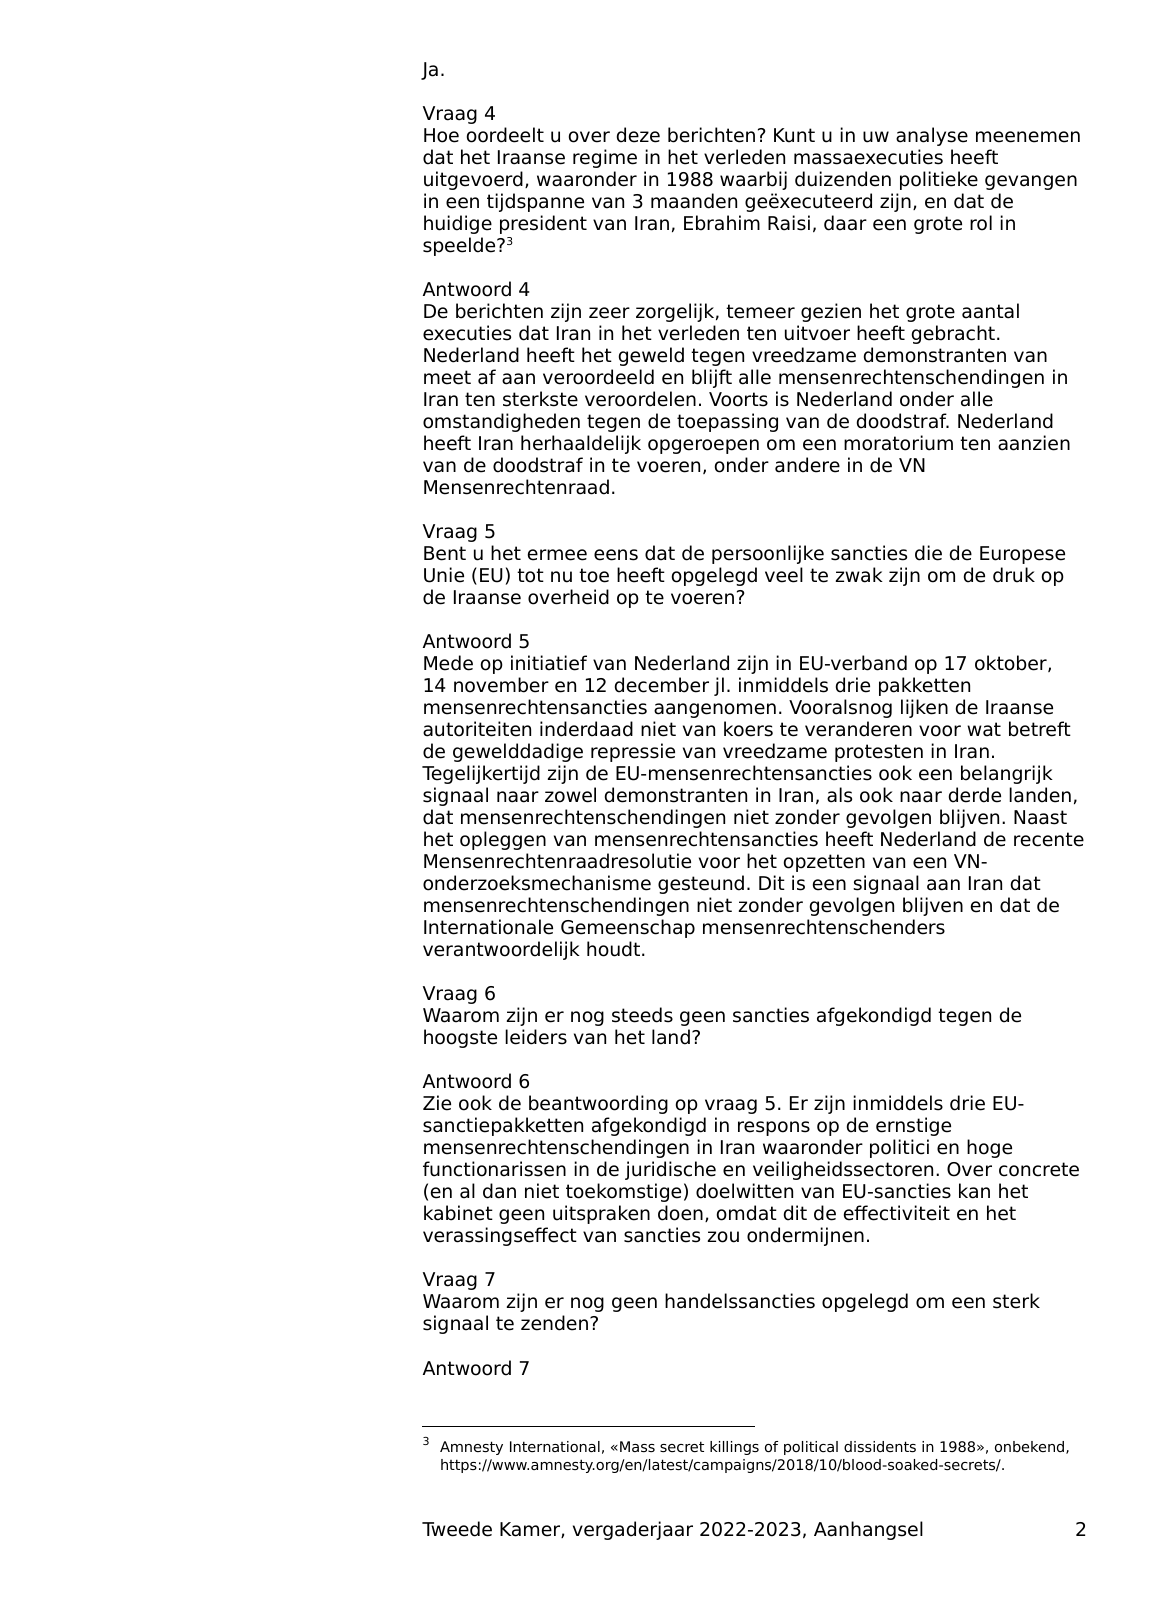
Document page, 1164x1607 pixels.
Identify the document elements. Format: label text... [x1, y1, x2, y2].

text Bent u het ermee eens dat de persoonlijke sancties die de Europese Unie (EU) tot nu toe heeft opgelegd veel te zwak zijn om de druk op de Iraanse overheid op te voeren? [422, 543, 1087, 609]
text Vraag 5 [422, 521, 1087, 543]
text De berichten zijn zeer zorgelijk, temeer gezien het grote aantal executies dat Iran in het verleden ten uitvoer heeft gebracht. Nederland heeft het geweld tegen vreedzame demonstranten van meet af aan veroordeeld en blijft alle mensenrechtenschendingen in Iran ten sterkste veroordelen. Voorts is Nederland onder alle omstandigheden tegen de toepassing van de doodstraf. Nederland heeft Iran herhaaldelijk opgeroepen om een moratorium ten aanzien van de doodstraf in te voeren, onder andere in de VN Mensenrechtenraad. [422, 301, 1087, 499]
text Zie ook de beantwoording op vraag 5. Er zijn inmiddels drie EU-sanctiepakketten afgekondigd in respons op de ernstige mensenrechtenschendingen in Iran waaronder politici en hoge functionarissen in de juridische en veiligheidssectoren. Over concrete (en al dan niet toekomstige) doelwitten van EU-sancties kan het kabinet geen uitspraken doen, omdat dit de effectiviteit en het verassingseffect van sancties zou ondermijnen. [422, 1093, 1087, 1247]
text Hoe oordeelt u over deze berichten? Kunt u in uw analyse meenemen dat het Iraanse regime in het verleden massaexecuties heeft uitgevoerd, waaronder in 1988 waarbij duizenden politieke gevangen in een tijdspanne van 3 maanden geëxecuteerd zijn, en dat de huidige president van Iran, Ebrahim Raisi, daar een grote rol in speelde? [422, 125, 1087, 257]
text Waarom zijn er nog geen handelssancties opgelegd om een sterk signaal te zenden? [422, 1291, 1087, 1335]
text Vraag 6 [422, 983, 1087, 1005]
text Antwoord 5 [422, 631, 1087, 653]
text Vraag 7 [422, 1269, 1087, 1291]
text Mede op initiatief van Nederland zijn in EU-verband op 17 oktober, 14 november en 12 december jl. inmiddels drie pakketten mensenrechtensancties aangenomen. Vooralsnog lijken de Iraanse autoriteiten inderdaad niet van koers te veranderen voor wat betreft de gewelddadige repressie van vreedzame protesten in Iran. Tegelijkertijd zijn de EU-mensenrechtensancties ook een belangrijk signaal naar zowel demonstranten in Iran, als ook naar derde landen, dat mensenrechtenschendingen niet zonder gevolgen blijven. Naast het opleggen van mensenrechtensancties heeft Nederland de recente Mensenrechtenraadresolutie voor het opzetten van een VN-onderzoeksmechanisme gesteund. Dit is een signaal aan Iran dat mensenrechtenschendingen niet zonder gevolgen blijven en dat de Internationale Gemeenschap mensenrechtenschenders verantwoordelijk houdt. [422, 653, 1087, 961]
text Vraag 4 [422, 103, 1087, 125]
text Antwoord 7 [422, 1357, 1087, 1379]
text Antwoord 4 [422, 279, 1087, 301]
text Amnesty International, «Mass secret killings of political dissidents in 1988», onbekend, https://www.amnesty.org/en/latest/campaigns/2018/10/blood-soaked-secrets/. [422, 1435, 1087, 1474]
text Antwoord 6 [422, 1071, 1087, 1093]
text Ja. [422, 59, 1087, 81]
text Waarom zijn er nog steeds geen sancties afgekondigd tegen de hoogste leiders van het land? [422, 1005, 1087, 1049]
